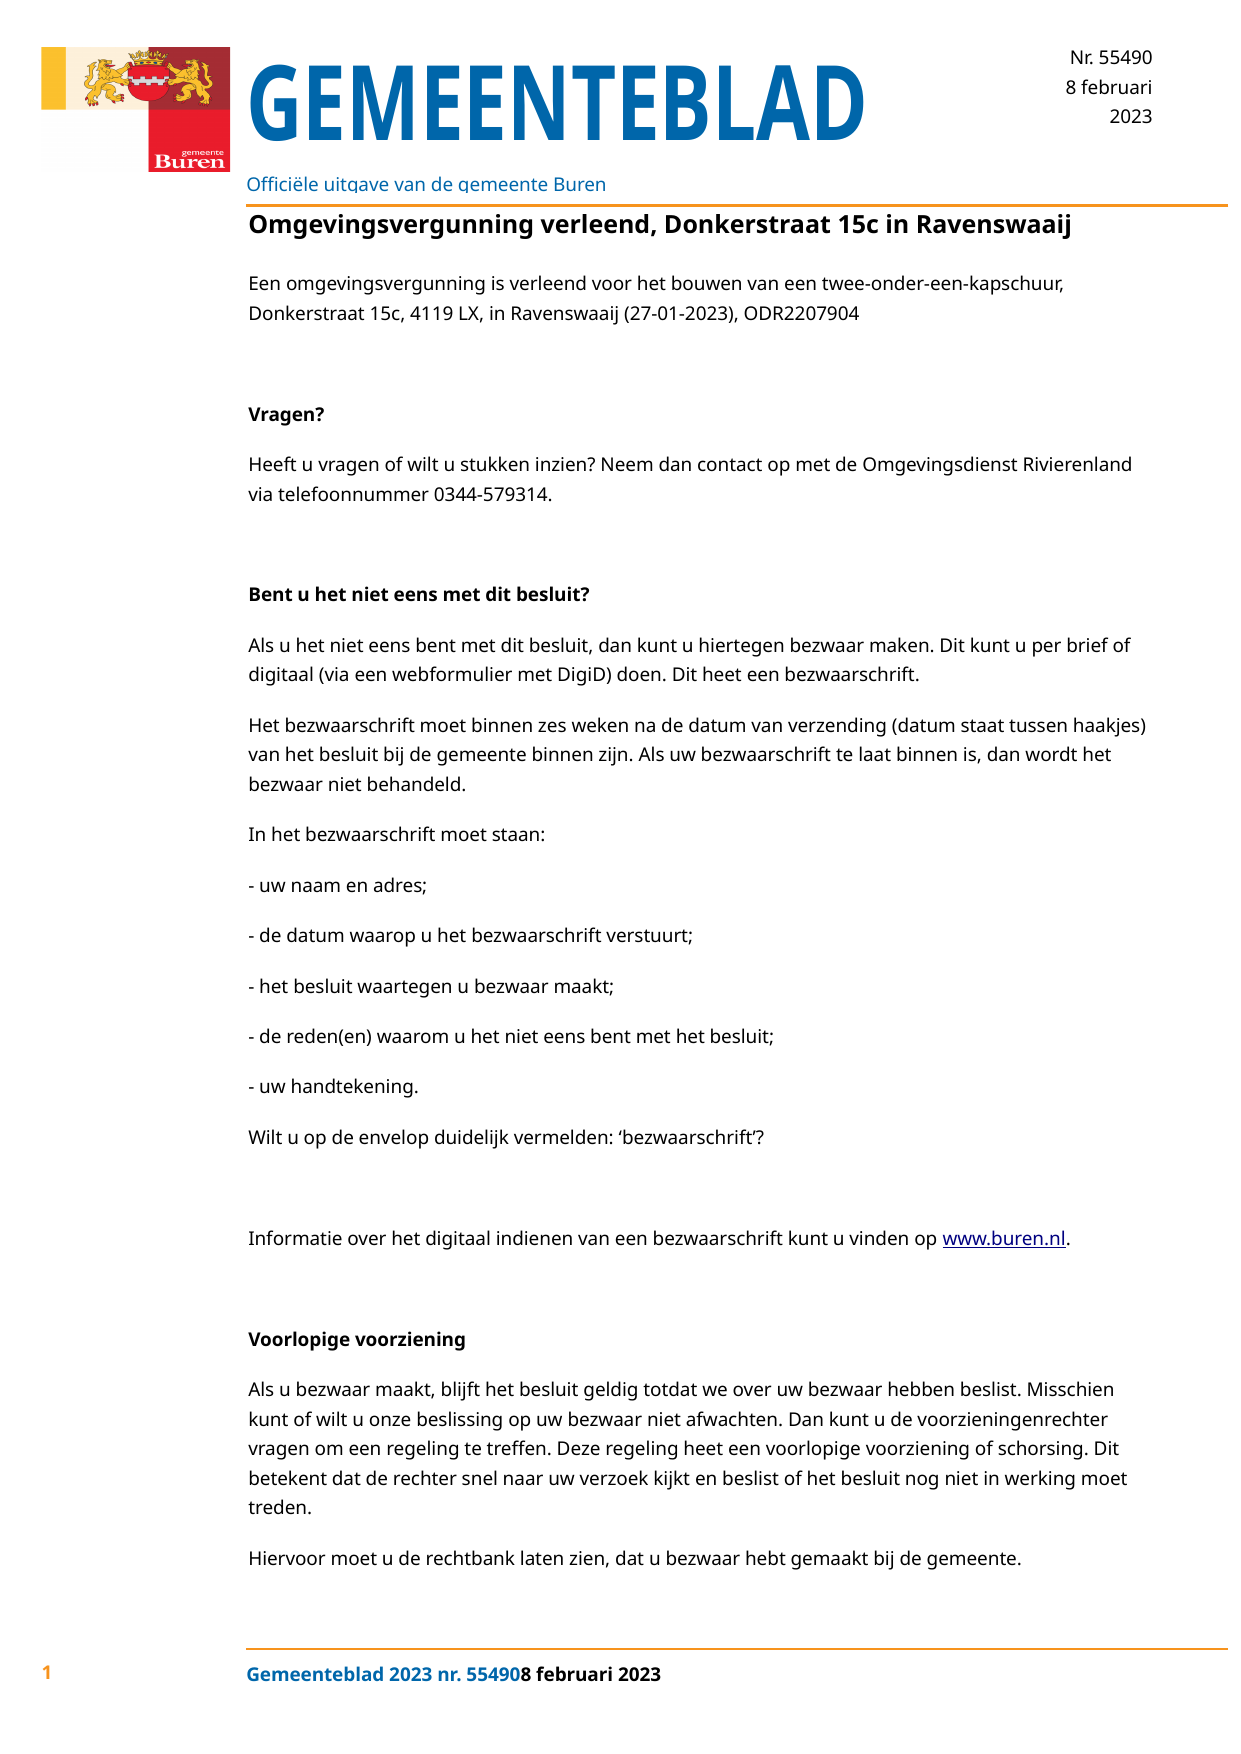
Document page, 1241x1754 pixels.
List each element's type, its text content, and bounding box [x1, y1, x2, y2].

text Vragen? [248, 401, 1152, 426]
text Een omgevingsvergunning is verleend voor het bouwen van een twee-onder-een-kapschuur, Donkerstraat 15c, 4119 LX, in Ravenswaaij (27-01-2023), ODR2207904 [248, 270, 1152, 326]
text Als u het niet eens bent met dit besluit, dan kunt u hiertegen bezwaar maken. Dit kunt u per brief of digitaal (via een webformulier met DigiD) doen. Dit heet een bezwaarschrift. [248, 632, 1152, 687]
picture [41, 47, 231, 172]
text - uw handtekening. [248, 1074, 1152, 1099]
text - de datum waarop u het bezwaarschrift verstuurt; [248, 922, 1152, 948]
text - de reden(en) waarom u het niet eens bent met het besluit; [248, 1023, 1152, 1049]
text Heeft u vragen of wilt u stukken inzien? Neem dan contact op met de Omgevingsdienst Rivierenland via telefoonnummer 0344-579314. [248, 451, 1152, 506]
text Omgevingsvergunning verleend, Donkerstraat 15c in Ravenswaaij [248, 207, 1152, 241]
text Als u bezwaar maakt, blijft het besluit geldig totdat we over uw bezwaar hebben beslist. Misschien kunt of wilt u onze beslissing op uw bezwaar niet afwachten. Dan kunt u de voorzieningenrechter vragen om een regeling te treffen. Deze regeling heet een voorlopige voorziening of schorsing. Dit betekent dat de rechter snel naar uw verzoek kijkt en beslist of het besluit nog niet in werking moet treden. [248, 1376, 1152, 1520]
text Bent u het niet eens met dit besluit? [248, 582, 1152, 607]
text - het besluit waartegen u bezwaar maakt; [248, 973, 1152, 998]
text - uw naam en adres; [248, 872, 1152, 898]
text Wilt u op de envelop duidelijk vermelden: ‘bezwaarschrift’? [248, 1124, 1152, 1150]
text Het bezwaarschrift moet binnen zes weken na de datum van verzending (datum staat tussen haakjes) van het besluit bij de gemeente binnen zijn. Als uw bezwaarschrift te laat binnen is, dan wordt het bezwaar niet behandeld. [248, 712, 1152, 797]
text In het bezwaarschrift moet staan: [248, 822, 1152, 847]
text Hiervoor moet u de rechtbank laten zien, dat u bezwaar hebt gemaakt bij de gemeente. [248, 1545, 1152, 1571]
text Voorlopige voorziening [248, 1326, 1152, 1351]
text Informatie over het digitaal indienen van een bezwaarschrift kunt u vinden op www.buren.nl. [248, 1225, 1152, 1251]
